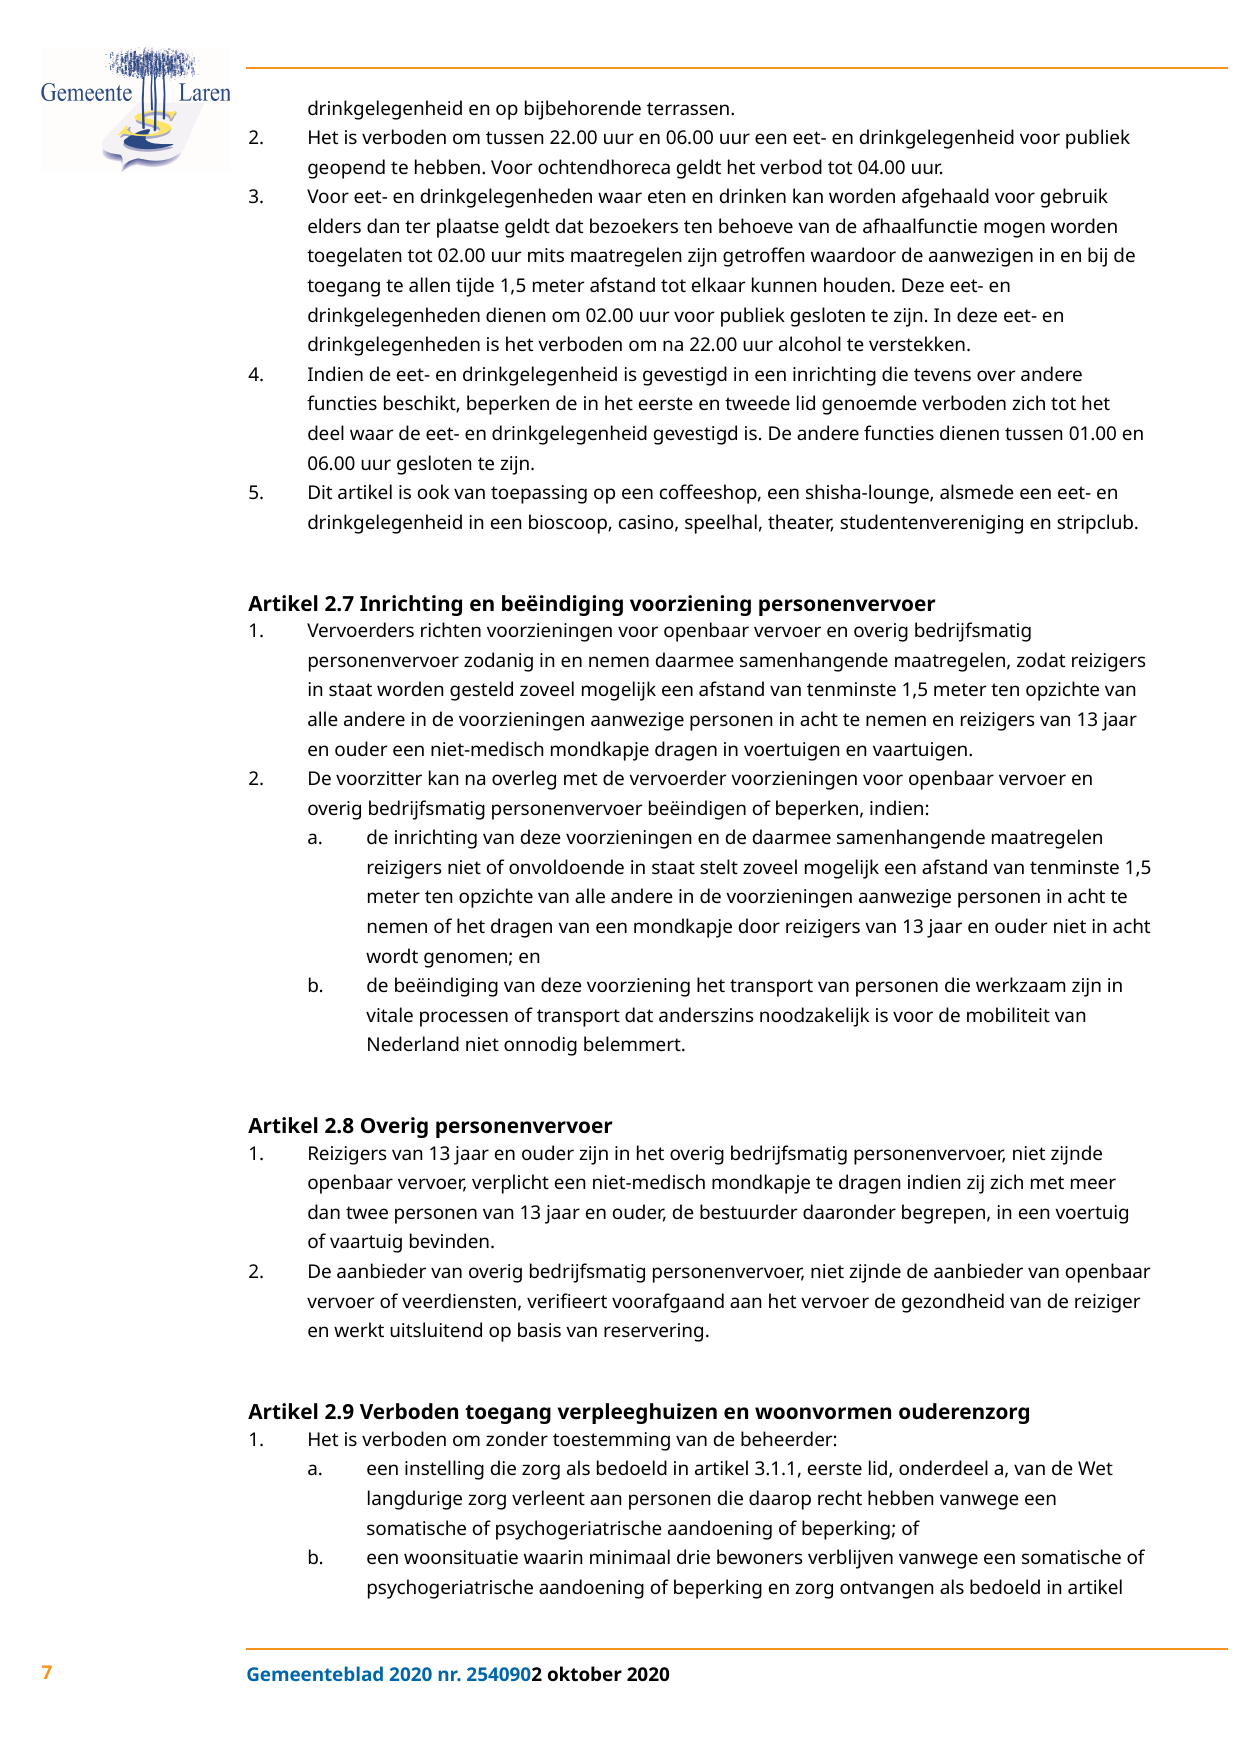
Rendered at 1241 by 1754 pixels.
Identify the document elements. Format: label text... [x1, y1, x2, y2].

list Het is verboden om zonder toestemming van de beheerder: [248, 1426, 1152, 1452]
list Voor eet- en drinkgelegenheden waar eten en drinken kan worden afgehaald voor gebruik elders dan ter plaatse geldt dat bezoekers ten behoeve van de afhaalfunctie mogen worden toegelaten tot 02.00 uur mits maatregelen zijn getroffen waardoor de aanwezigen in en bij de toegang te allen tijde 1,5 meter afstand tot elkaar kunnen houden. Deze eet- en drinkgelegenheden dienen om 02.00 uur voor publiek gesloten te zijn. In deze eet- en drinkgelegenheden is het verboden om na 22.00 uur alcohol te verstekken. [248, 183, 1152, 357]
list drinkgelegenheid en op bijbehorende terrassen. [248, 95, 1152, 121]
text Artikel 2.7 Inrichting en beëindiging voorziening personenvervoer [248, 589, 1152, 617]
list Het is verboden om tussen 22.00 uur en 06.00 uur een eet- en drinkgelegenheid voor publiek geopend te hebben. Voor ochtendhoreca geldt het verbod tot 04.00 uur. [248, 124, 1152, 180]
list Vervoerders richten voorzieningen voor openbaar vervoer en overig bedrijfsmatig personenvervoer zodanig in en nemen daarmee samenhangende maatregelen, zodat reizigers in staat worden gesteld zoveel mogelijk een afstand van tenminste 1,5 meter ten opzichte van alle andere in de voorzieningen aanwezige personen in acht te nemen en reizigers van 13 jaar en ouder een niet-medisch mondkapje dragen in voertuigen en vaartuigen. [248, 617, 1152, 761]
list een instelling die zorg als bedoeld in artikel 3.1.1, eerste lid, onderdeel a, van de Wet langdurige zorg verleent aan personen die daarop recht hebben vanwege een somatische of psychogeriatrische aandoening of beperking; of [307, 1456, 1152, 1540]
list een woonsituatie waarin minimaal drie bewoners verblijven vanwege een somatische of psychogeriatrische aandoening of beperking en zorg ontvangen als bedoeld in artikel [307, 1544, 1152, 1599]
picture [41, 47, 231, 172]
list Indien de eet- en drinkgelegenheid is gevestigd in een inrichting die tevens over andere functies beschikt, beperken de in het eerste en tweede lid genoemde verboden zich tot het deel waar de eet- en drinkgelegenheid gevestigd is. De andere functies dienen tussen 01.00 en 06.00 uur gesloten te zijn. [248, 361, 1152, 476]
list Reizigers van 13 jaar en ouder zijn in het overig bedrijfsmatig personenvervoer, niet zijnde openbaar vervoer, verplicht een niet-medisch mondkapje te dragen indien zij zich met meer dan twee personen van 13 jaar en ouder, de bestuurder daaronder begrepen, in een voertuig of vaartuig bevinden. [248, 1140, 1152, 1254]
text Artikel 2.8 Overig personenvervoer [248, 1112, 1152, 1140]
list De voorzitter kan na overleg met de vervoerder voorzieningen voor openbaar vervoer en overig bedrijfsmatig personenvervoer beëindigen of beperken, indien: [248, 765, 1152, 821]
list de inrichting van deze voorzieningen en de daarmee samenhangende maatregelen reizigers niet of onvoldoende in staat stelt zoveel mogelijk een afstand van tenminste 1,5 meter ten opzichte van alle andere in de voorzieningen aanwezige personen in acht te nemen of het dragen van een mondkapje door reizigers van 13 jaar en ouder niet in acht wordt genomen; en [307, 824, 1152, 968]
list Dit artikel is ook van toepassing op een coffeeshop, een shisha-lounge, alsmede een eet- en drinkgelegenheid in een bioscoop, casino, speelhal, theater, studentenvereniging en stripclub. [248, 479, 1152, 535]
list de beëindiging van deze voorziening het transport van personen die werkzaam zijn in vitale processen of transport dat anderszins noodzakelijk is voor de mobiliteit van Nederland niet onnodig belemmert. [307, 972, 1152, 1057]
list De aanbieder van overig bedrijfsmatig personenvervoer, niet zijnde de aanbieder van openbaar vervoer of veerdiensten, verifieert voorafgaand aan het vervoer de gezondheid van de reiziger en werkt uitsluitend op basis van reservering. [248, 1258, 1152, 1343]
text Artikel 2.9 Verboden toegang verpleeghuizen en woonvormen ouderenzorg [248, 1397, 1152, 1426]
